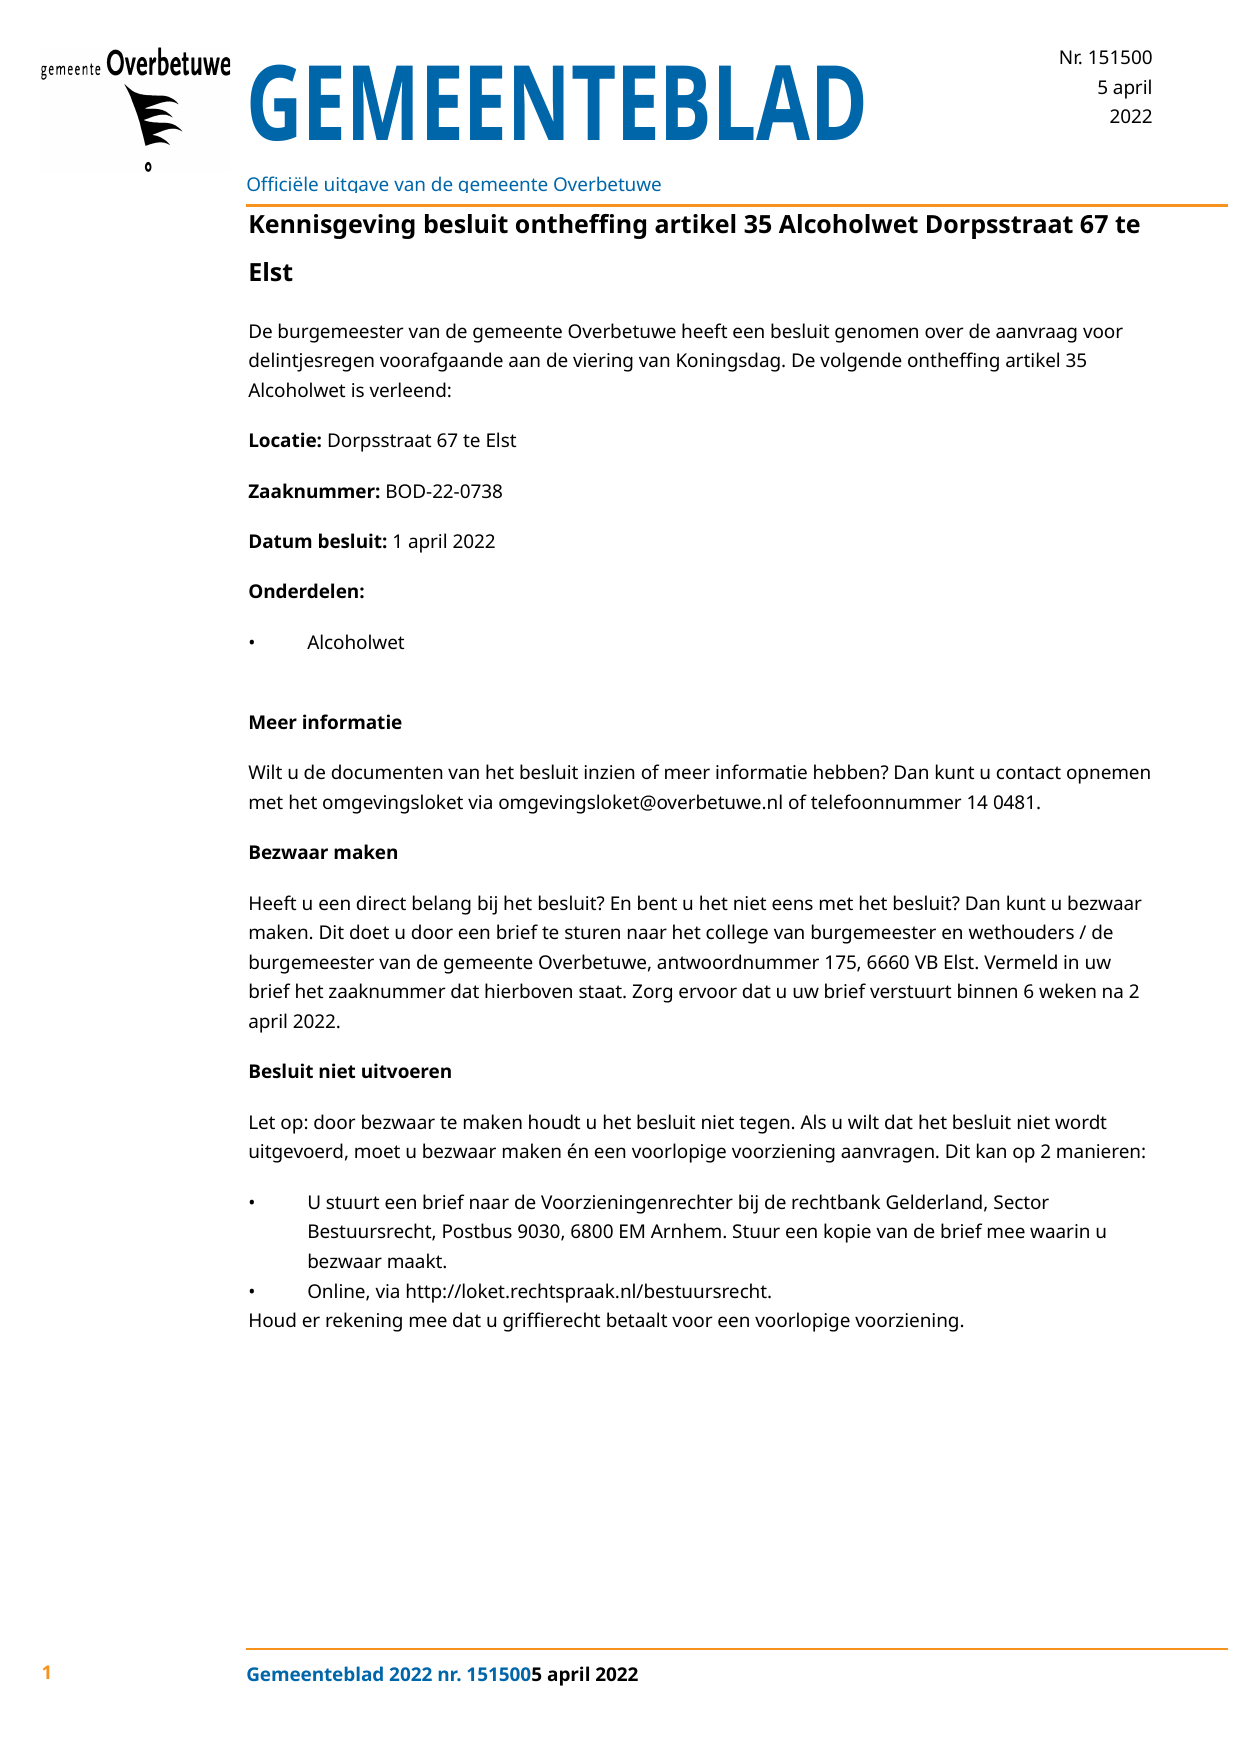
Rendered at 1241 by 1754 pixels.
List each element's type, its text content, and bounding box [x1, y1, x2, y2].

text Bezwaar maken [248, 839, 1152, 865]
text Datum besluit: 1 april 2022 [248, 528, 1152, 554]
text Let op: door bezwaar te maken houdt u het besluit niet tegen. Als u wilt dat het besluit niet wordt uitgevoerd, moet u bezwaar maken én een voorlopige voorziening aanvragen. Dit kan op 2 manieren: [248, 1109, 1152, 1164]
text Zaaknummer: BOD-22-0738 [248, 478, 1152, 504]
text Houd er rekening mee dat u griffierecht betaalt voor een voorlopige voorziening. [248, 1307, 1152, 1333]
text Locatie: Dorpsstraat 67 te Elst [248, 427, 1152, 453]
list U stuurt een brief naar de Voorzieningenrechter bij de rechtbank Gelderland, Sector Bestuursrecht, Postbus 9030, 6800 EM Arnhem. Stuur een kopie van de brief mee waarin u bezwaar maakt. [248, 1189, 1152, 1274]
picture [41, 47, 231, 172]
text Besluit niet uitvoeren [248, 1059, 1152, 1084]
text Heeft u een direct belang bij het besluit? En bent u het niet eens met het besluit? Dan kunt u bezwaar maken. Dit doet u door een brief te sturen naar het college van burgemeester en wethouders / de burgemeester van de gemeente Overbetuwe, antwoordnummer 175, 6660 VB Elst. Vermeld in uw brief het zaaknummer dat hierboven staat. Zorg ervoor dat u uw brief verstuurt binnen 6 weken na 2 april 2022. [248, 890, 1152, 1034]
text De burgemeester van de gemeente Overbetuwe heeft een besluit genomen over de aanvraag voor delintjesregen voorafgaande aan de viering van Koningsdag. De volgende ontheffing artikel 35 Alcoholwet is verleend: [248, 318, 1152, 403]
text Onderdelen: [248, 579, 1152, 604]
text Wilt u de documenten van het besluit inzien of meer informatie hebben? Dan kunt u contact opnemen met het omgevingsloket via omgevingsloket@overbetuwe.nl of telefoonnummer 14 0481. [248, 759, 1152, 815]
text Kennisgeving besluit ontheffing artikel 35 Alcoholwet Dorpsstraat 67 te Elst [248, 207, 1152, 288]
text Meer informatie [248, 709, 1152, 735]
list Alcoholwet [248, 629, 1152, 655]
list Online, via http://loket.rechtspraak.nl/bestuursrecht. [248, 1278, 1152, 1304]
